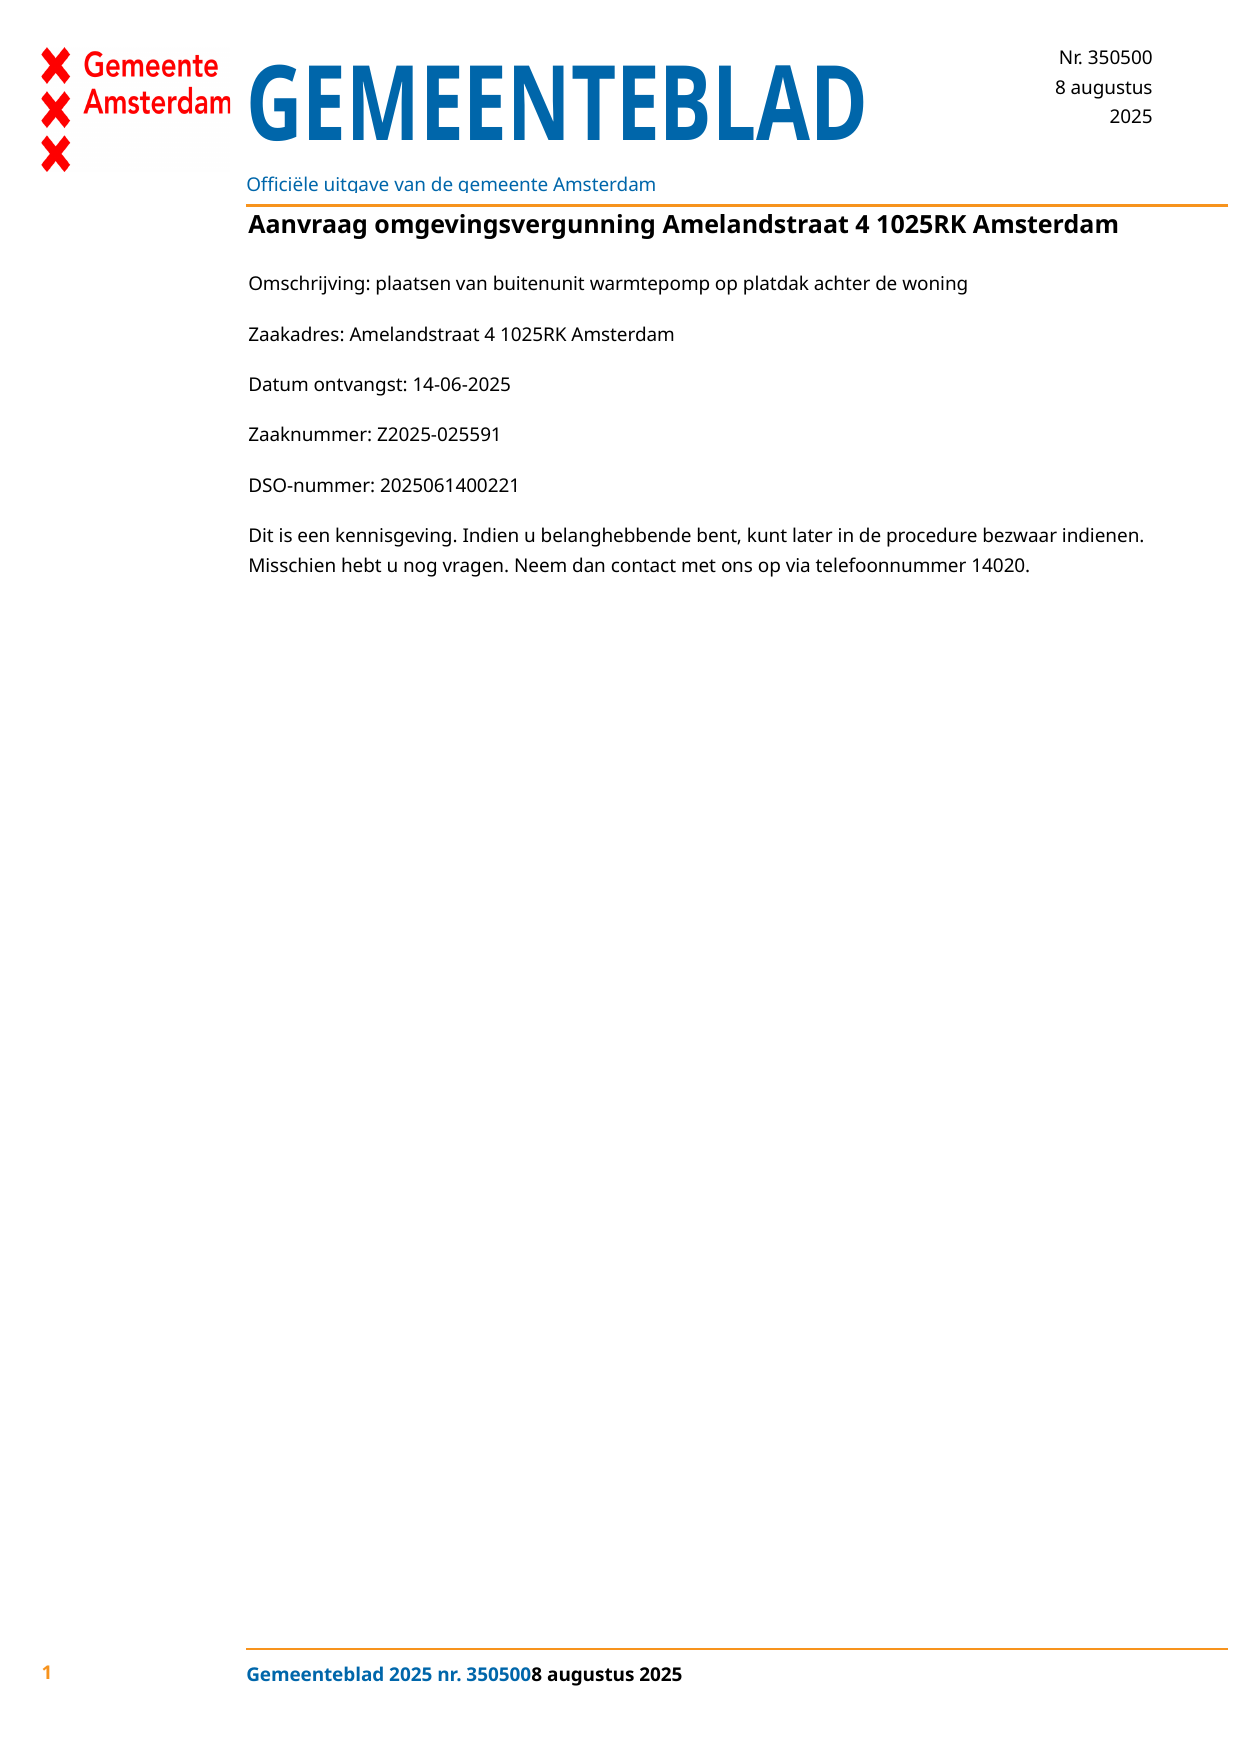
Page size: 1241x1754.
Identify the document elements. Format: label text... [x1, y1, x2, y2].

text Zaakadres: Amelandstraat 4 1025RK Amsterdam [248, 321, 1152, 346]
text Zaaknummer: Z2025-025591 [248, 422, 1152, 447]
text Dit is een kennisgeving. Indien u belanghebbende bent, kunt later in de procedure bezwaar indienen. Misschien hebt u nog vragen. Neem dan contact met ons op via telefoonnummer 14020. [248, 522, 1152, 578]
text Datum ontvangst: 14-06-2025 [248, 371, 1152, 397]
text Aanvraag omgevingsvergunning Amelandstraat 4 1025RK Amsterdam [248, 207, 1152, 241]
text Omschrijving: plaatsen van buitenunit warmtepomp op platdak achter de woning [248, 270, 1152, 296]
text DSO-nummer: 2025061400221 [248, 472, 1152, 498]
picture [41, 47, 231, 172]
